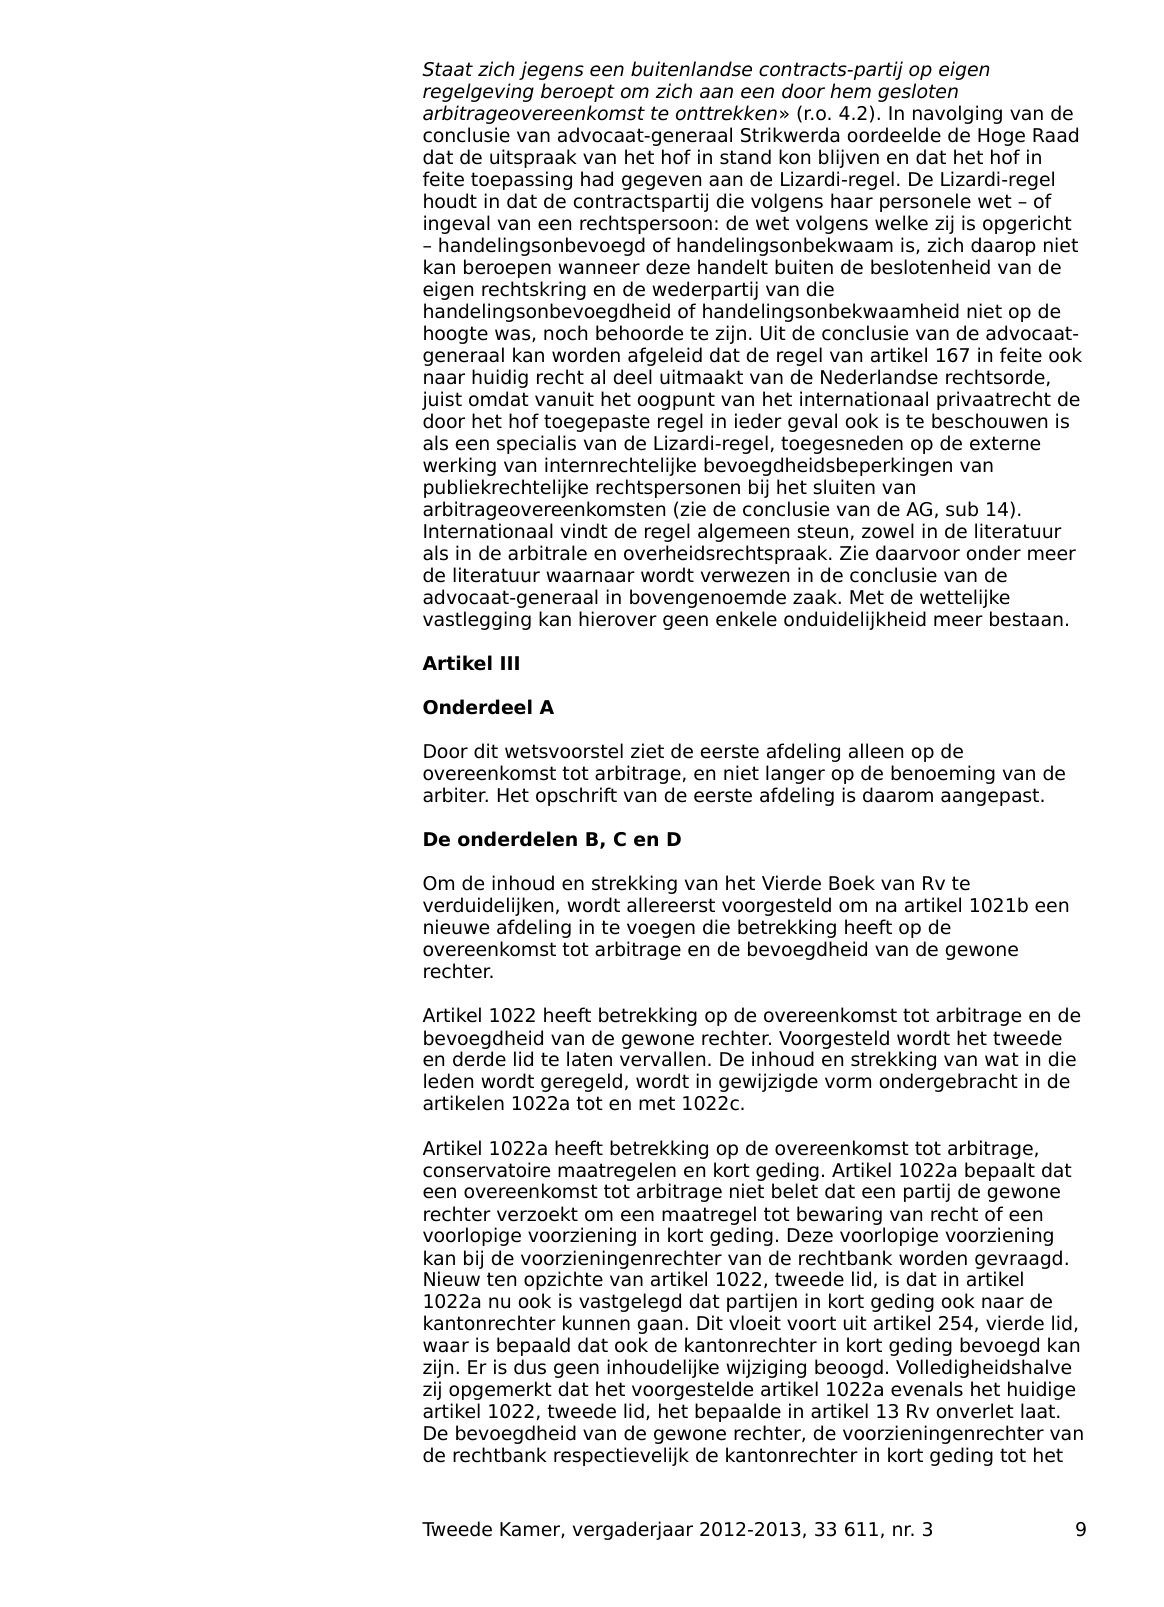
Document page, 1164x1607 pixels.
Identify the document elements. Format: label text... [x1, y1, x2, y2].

text Door dit wetsvoorstel ziet de eerste afdeling alleen op de overeenkomst tot arbitrage, en niet langer op de benoeming van de arbiter. Het opschrift van de eerste afdeling is daarom aangepast. [422, 741, 1087, 807]
text Staat zich jegens een buitenlandse contracts-partij op eigen regelgeving beroept om zich aan een door hem gesloten arbitrageovereenkomst te onttrekken» (r.o. 4.2). In navolging van de conclusie van advocaat-generaal Strikwerda oordeelde de Hoge Raad dat de uitspraak van het hof in stand kon blijven en dat het hof in feite toepassing had gegeven aan de Lizardi-regel. De Lizardi-regel houdt in dat de contractspartij die volgens haar personele wet – of ingeval van een rechtspersoon: de wet volgens welke zij is opgericht – handelingsonbevoegd of handelingsonbekwaam is, zich daarop niet kan beroepen wanneer deze handelt buiten de beslotenheid van de eigen rechtskring en de wederpartij van die handelingsonbevoegdheid of handelingsonbekwaamheid niet op de hoogte was, noch behoorde te zijn. Uit de conclusie van de advocaat-generaal kan worden afgeleid dat de regel van artikel 167 in feite ook naar huidig recht al deel uitmaakt van de Nederlandse rechtsorde, juist omdat vanuit het oogpunt van het internationaal privaatrecht de door het hof toegepaste regel in ieder geval ook is te beschouwen is als een specialis van de Lizardi-regel, toegesneden op de externe werking van internrechtelijke bevoegdheidsbeperkingen van publiekrechtelijke rechtspersonen bij het sluiten van arbitrageovereenkomsten (zie de conclusie van de AG, sub 14). Internationaal vindt de regel algemeen steun, zowel in de literatuur als in de arbitrale en overheidsrechtspraak. Zie daarvoor onder meer de literatuur waarnaar wordt verwezen in de conclusie van de advocaat-generaal in bovengenoemde zaak. Met de wettelijke vastlegging kan hierover geen enkele onduidelijkheid meer bestaan. [422, 59, 1087, 631]
subtitle De onderdelen B, C en D [422, 829, 1087, 851]
subtitle Artikel III [422, 653, 1087, 675]
text Artikel 1022a heeft betrekking op de overeenkomst tot arbitrage, conservatoire maatregelen en kort geding. Artikel 1022a bepaalt dat een overeenkomst tot arbitrage niet belet dat een partij de gewone rechter verzoekt om een maatregel tot bewaring van recht of een voorlopige voorziening in kort geding. Deze voorlopige voorziening kan bij de voorzieningenrechter van de rechtbank worden gevraagd. Nieuw ten opzichte van artikel 1022, tweede lid, is dat in artikel 1022a nu ook is vastgelegd dat partijen in kort geding ook naar de kantonrechter kunnen gaan. Dit vloeit voort uit artikel 254, vierde lid, waar is bepaald dat ook de kantonrechter in kort geding bevoegd kan zijn. Er is dus geen inhoudelijke wijziging beoogd. Volledigheidshalve zij opgemerkt dat het voorgestelde artikel 1022a evenals het huidige artikel 1022, tweede lid, het bepaalde in artikel 13 Rv onverlet laat. De bevoegdheid van de gewone rechter, de voorzieningenrechter van de rechtbank respectievelijk de kantonrechter in kort geding tot het [422, 1137, 1087, 1467]
text Om de inhoud en strekking van het Vierde Boek van Rv te verduidelijken, wordt allereerst voorgesteld om na artikel 1021b een nieuwe afdeling in te voegen die betrekking heeft op de overeenkomst tot arbitrage en de bevoegdheid van de gewone rechter. [422, 873, 1087, 983]
subtitle Onderdeel A [422, 697, 1087, 719]
text Artikel 1022 heeft betrekking op de overeenkomst tot arbitrage en de bevoegdheid van de gewone rechter. Voorgesteld wordt het tweede en derde lid te laten vervallen. De inhoud en strekking van wat in die leden wordt geregeld, wordt in gewijzigde vorm ondergebracht in de artikelen 1022a tot en met 1022c. [422, 1005, 1087, 1115]
